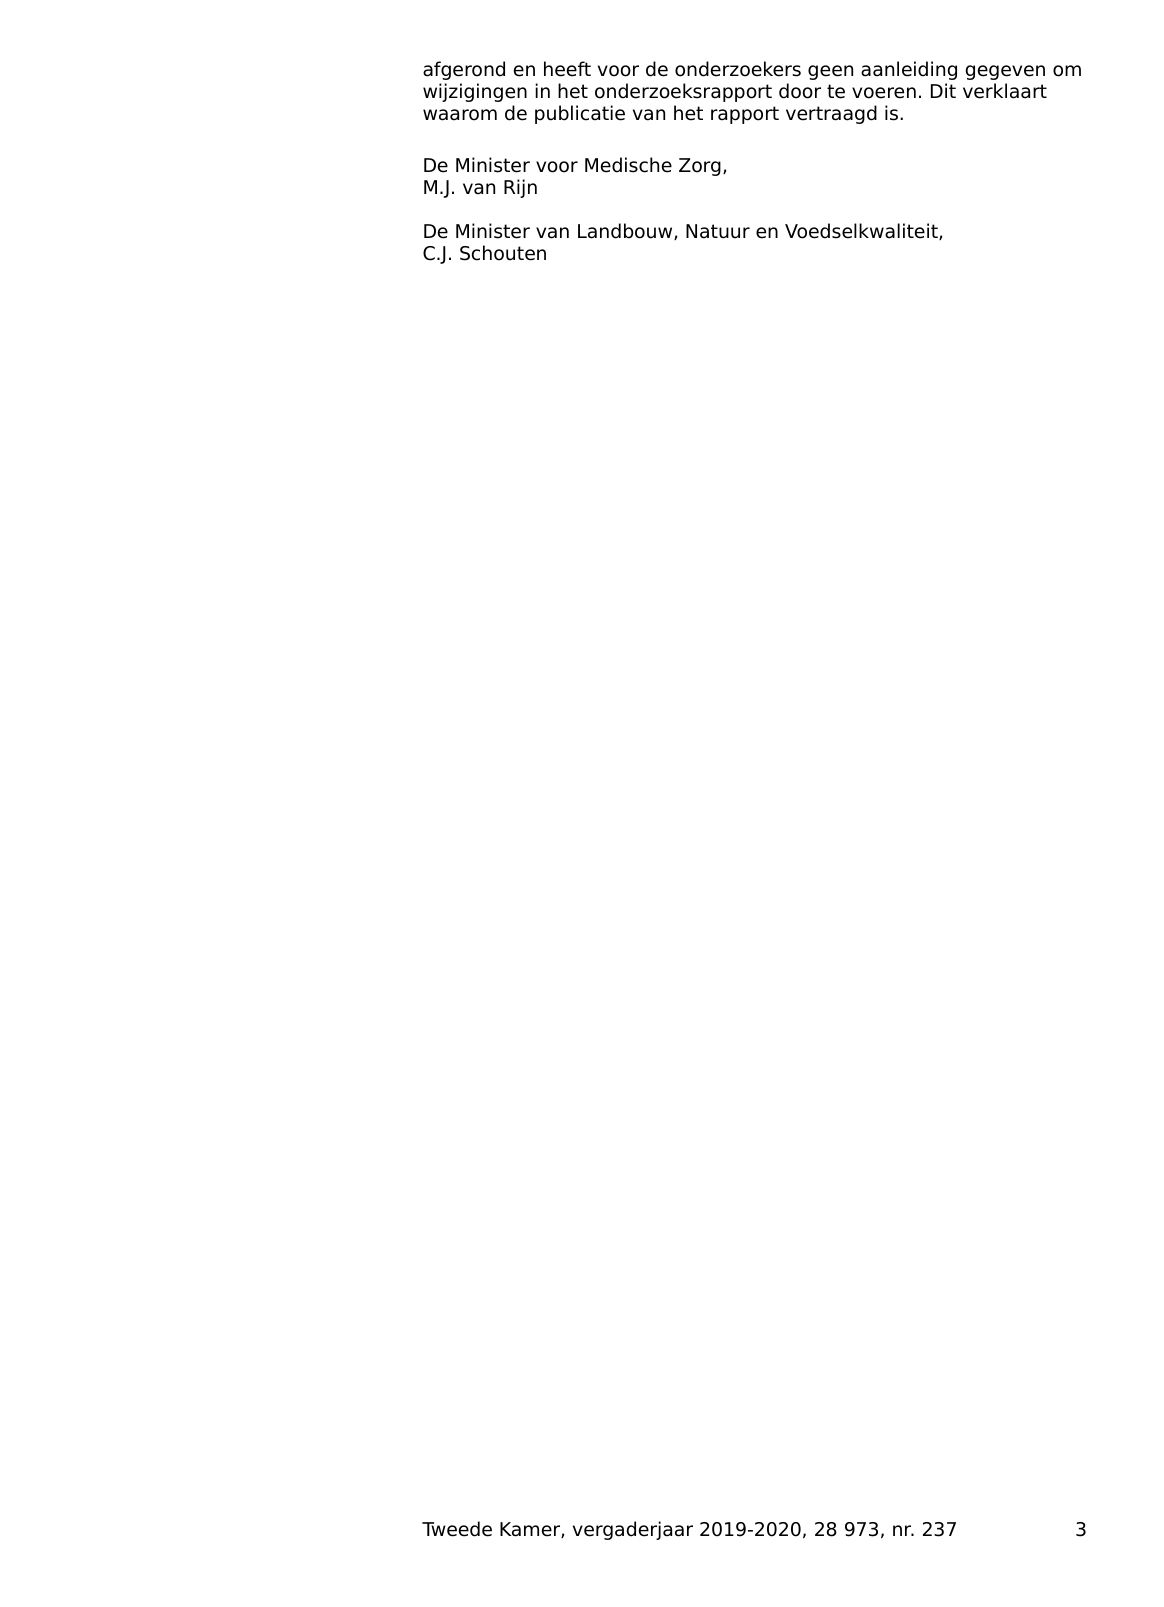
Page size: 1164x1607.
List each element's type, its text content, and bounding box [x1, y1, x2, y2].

text afgerond en heeft voor de onderzoekers geen aanleiding gegeven om wijzigingen in het onderzoeksrapport door te voeren. Dit verklaart waarom de publicatie van het rapport vertraagd is. [422, 59, 1087, 125]
text De Minister voor Medische Zorg, M.J. van Rijn [422, 155, 1087, 199]
text De Minister van Landbouw, Natuur en Voedselkwaliteit, C.J. Schouten [422, 221, 1087, 265]
